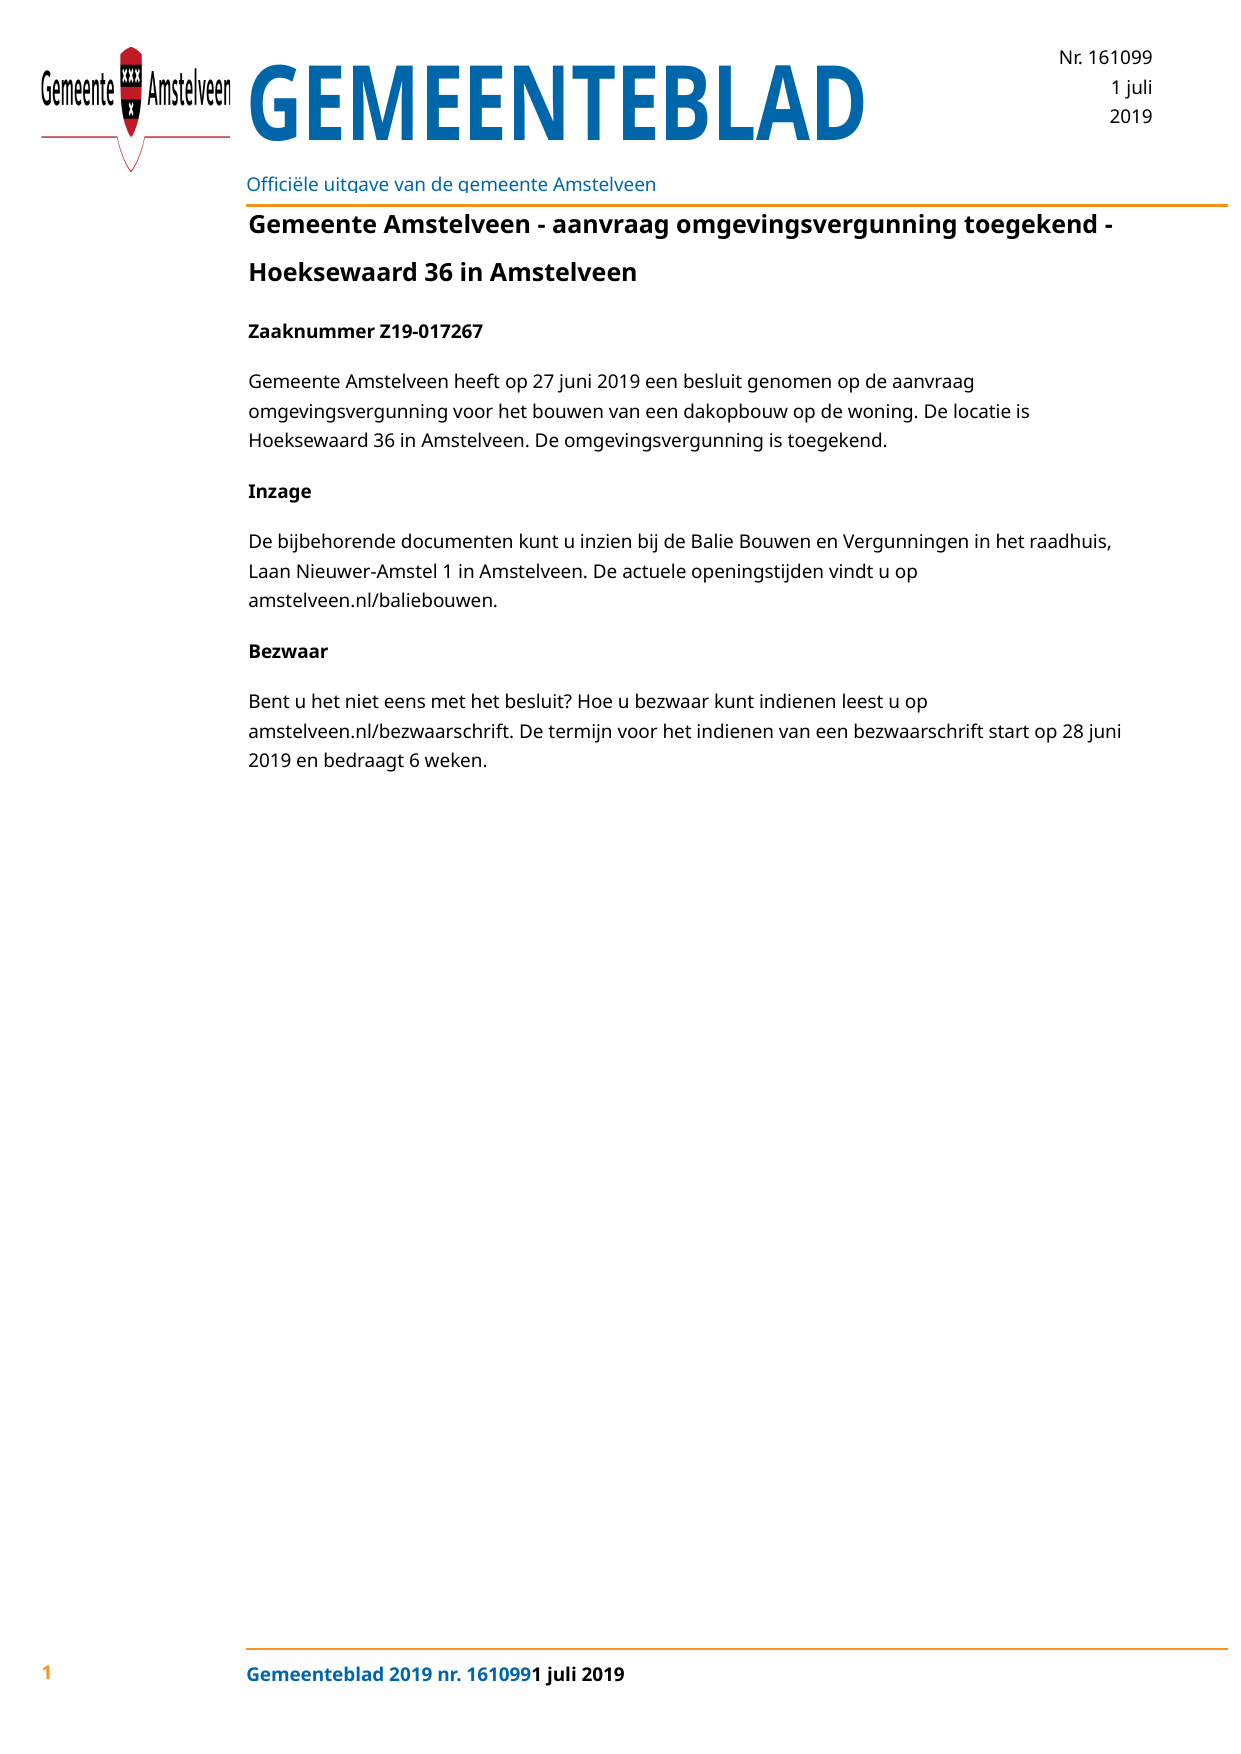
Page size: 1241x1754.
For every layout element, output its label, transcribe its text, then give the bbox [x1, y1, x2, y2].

text Bezwaar [248, 638, 1152, 664]
text De bijbehorende documenten kunt u inzien bij de Balie Bouwen en Vergunningen in het raadhuis, Laan Nieuwer-Amstel 1 in Amstelveen. De actuele openingstijden vindt u op amstelveen.nl/baliebouwen. [248, 528, 1152, 613]
text Bent u het niet eens met het besluit? Hoe u bezwaar kunt indienen leest u op amstelveen.nl/bezwaarschrift. De termijn voor het indienen van een bezwaarschrift start op 28 juni 2019 en bedraagt 6 weken. [248, 688, 1152, 773]
text Gemeente Amstelveen - aanvraag omgevingsvergunning toegekend - Hoeksewaard 36 in Amstelveen [248, 207, 1152, 288]
text Gemeente Amstelveen heeft op 27 juni 2019 een besluit genomen op de aanvraag omgevingsvergunning voor het bouwen van een dakopbouw op de woning. De locatie is Hoeksewaard 36 in Amstelveen. De omgevingsvergunning is toegekend. [248, 368, 1152, 453]
text Zaaknummer Z19-017267 [248, 318, 1152, 344]
picture [41, 47, 231, 172]
text Inzage [248, 478, 1152, 504]
